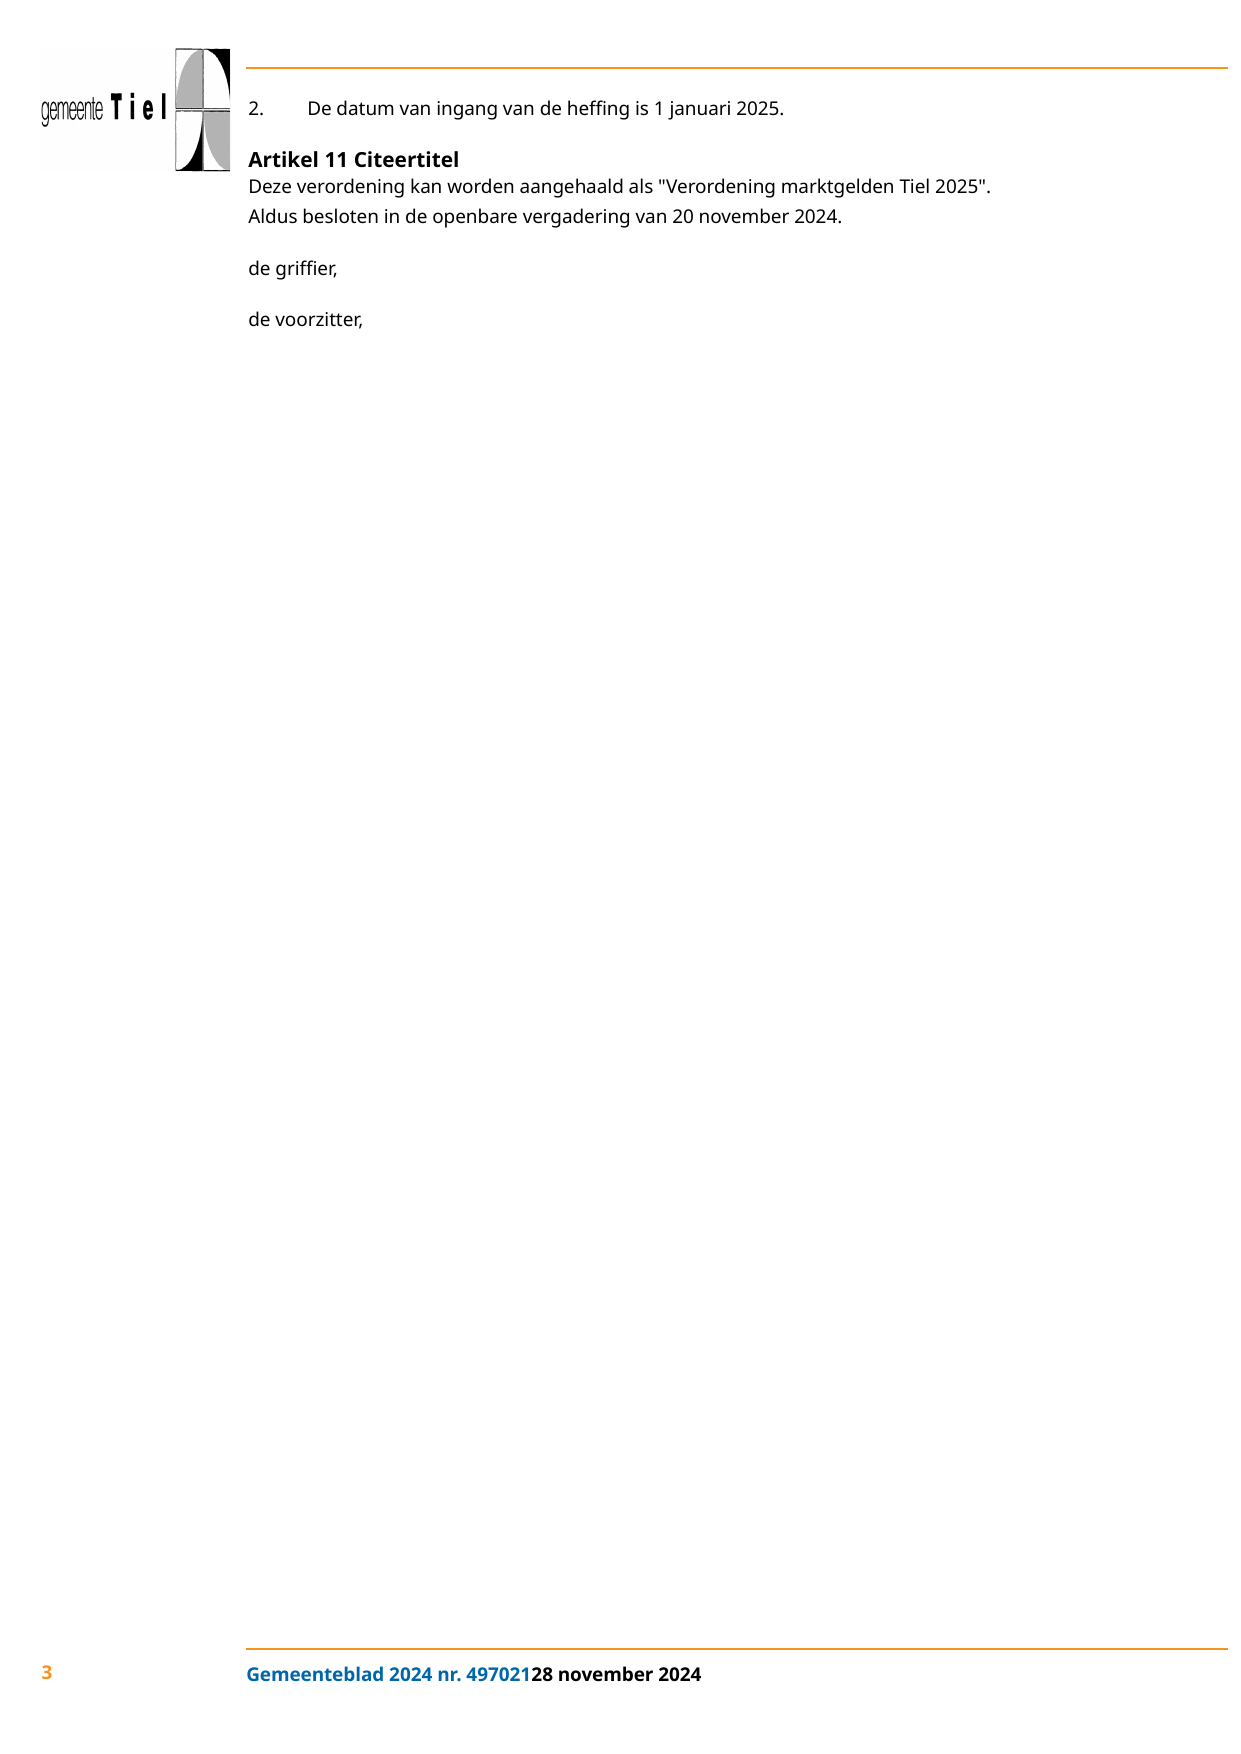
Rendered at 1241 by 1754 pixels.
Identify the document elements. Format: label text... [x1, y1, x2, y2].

list De datum van ingang van de heffing is 1 januari 2025. [248, 95, 1152, 121]
picture [41, 47, 231, 172]
text Artikel 11 Citeertitel [248, 145, 1152, 174]
text de voorzitter, [248, 306, 1152, 332]
text Aldus besloten in de openbare vergadering van 20 november 2024. [248, 203, 1152, 229]
text de griffier, [248, 255, 1152, 280]
text Deze verordening kan worden aangehaald als "Verordening marktgelden Tiel 2025". [248, 174, 1152, 199]
